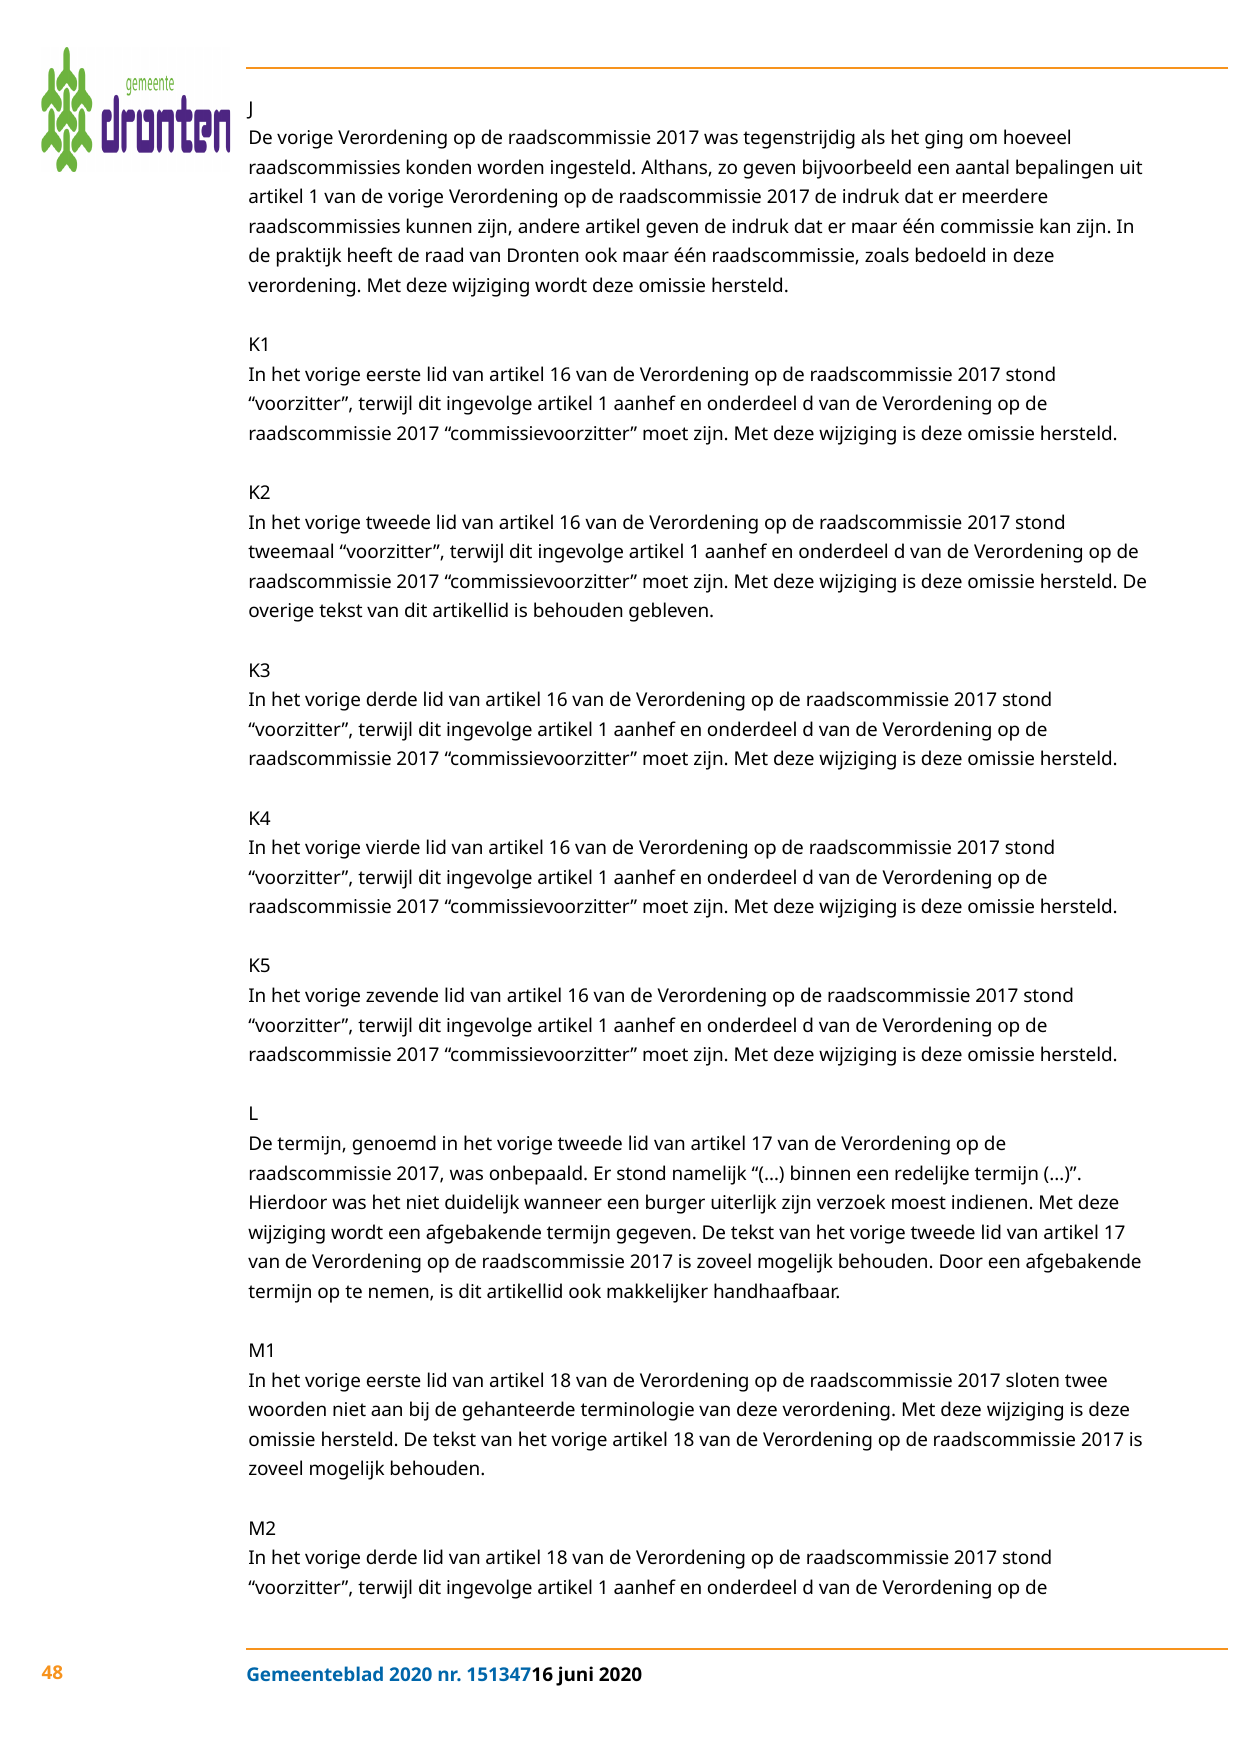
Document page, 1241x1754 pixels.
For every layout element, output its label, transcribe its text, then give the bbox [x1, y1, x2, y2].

text K1 [248, 331, 1152, 357]
text De vorige Verordening op de raadscommissie 2017 was tegenstrijdig als het ging om hoeveel raadscommissies konden worden ingesteld. Althans, zo geven bijvoorbeeld een aantal bepalingen uit artikel 1 van de vorige Verordening op de raadscommissie 2017 de indruk dat er meerdere raadscommissies kunnen zijn, andere artikel geven de indruk dat er maar één commissie kan zijn. In de praktijk heeft de raad van Dronten ook maar één raadscommissie, zoals bedoeld in deze verordening. Met deze wijziging wordt deze omissie hersteld. [248, 124, 1152, 298]
text De termijn, genoemd in het vorige tweede lid van artikel 17 van de Verordening op de raadscommissie 2017, was onbepaald. Er stond namelijk “(…) binnen een redelijke termijn (…)”. Hierdoor was het niet duidelijk wanneer een burger uiterlijk zijn verzoek moest indienen. Met deze wijziging wordt een afgebakende termijn gegeven. De tekst van het vorige tweede lid van artikel 17 van de Verordening op de raadscommissie 2017 is zoveel mogelijk behouden. Door een afgebakende termijn op te nemen, is dit artikellid ook makkelijker handhaafbaar. [248, 1130, 1152, 1304]
text K2 [248, 479, 1152, 505]
text J [248, 95, 1152, 121]
text K5 [248, 953, 1152, 978]
text In het vorige eerste lid van artikel 16 van de Verordening op de raadscommissie 2017 stond “voorzitter”, terwijl dit ingevolge artikel 1 aanhef en onderdeel d van de Verordening op de raadscommissie 2017 “commissievoorzitter” moet zijn. Met deze wijziging is deze omissie hersteld. [248, 361, 1152, 446]
text K4 [248, 805, 1152, 831]
text In het vorige zevende lid van artikel 16 van de Verordening op de raadscommissie 2017 stond “voorzitter”, terwijl dit ingevolge artikel 1 aanhef en onderdeel d van de Verordening op de raadscommissie 2017 “commissievoorzitter” moet zijn. Met deze wijziging is deze omissie hersteld. [248, 982, 1152, 1067]
text K3 [248, 657, 1152, 683]
text In het vorige derde lid van artikel 16 van de Verordening op de raadscommissie 2017 stond “voorzitter”, terwijl dit ingevolge artikel 1 aanhef en onderdeel d van de Verordening op de raadscommissie 2017 “commissievoorzitter” moet zijn. Met deze wijziging is deze omissie hersteld. [248, 686, 1152, 771]
text In het vorige vierde lid van artikel 16 van de Verordening op de raadscommissie 2017 stond “voorzitter”, terwijl dit ingevolge artikel 1 aanhef en onderdeel d van de Verordening op de raadscommissie 2017 “commissievoorzitter” moet zijn. Met deze wijziging is deze omissie hersteld. [248, 834, 1152, 919]
text In het vorige derde lid van artikel 18 van de Verordening op de raadscommissie 2017 stond “voorzitter”, terwijl dit ingevolge artikel 1 aanhef en onderdeel d van de Verordening op de [248, 1544, 1152, 1600]
text In het vorige eerste lid van artikel 18 van de Verordening op de raadscommissie 2017 sloten twee woorden niet aan bij de gehanteerde terminologie van deze verordening. Met deze wijziging is deze omissie hersteld. De tekst van het vorige artikel 18 van de Verordening op de raadscommissie 2017 is zoveel mogelijk behouden. [248, 1367, 1152, 1481]
text M1 [248, 1337, 1152, 1363]
text L [248, 1101, 1152, 1126]
text M2 [248, 1515, 1152, 1541]
text In het vorige tweede lid van artikel 16 van de Verordening op de raadscommissie 2017 stond tweemaal “voorzitter”, terwijl dit ingevolge artikel 1 aanhef en onderdeel d van de Verordening op de raadscommissie 2017 “commissievoorzitter” moet zijn. Met deze wijziging is deze omissie hersteld. De overige tekst van dit artikellid is behouden gebleven. [248, 509, 1152, 623]
picture [41, 47, 231, 172]
